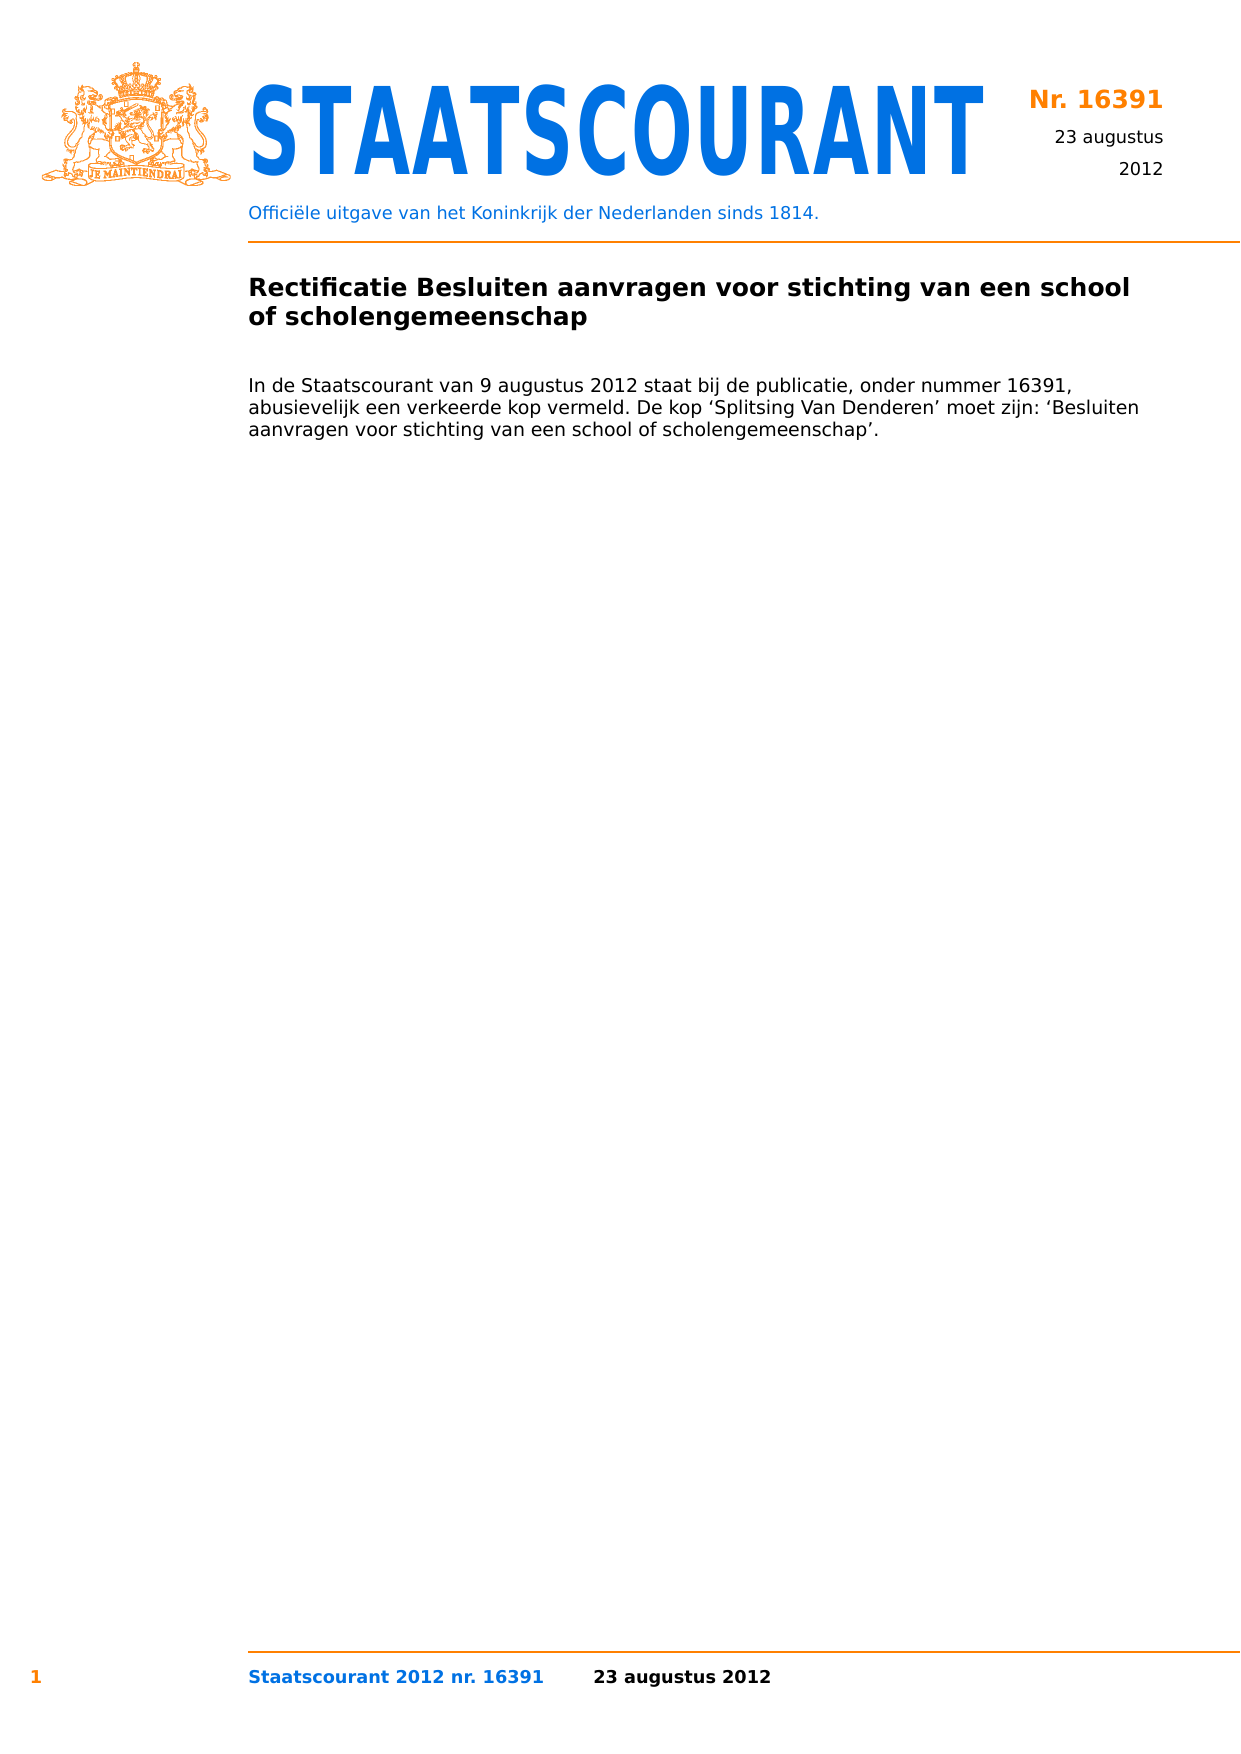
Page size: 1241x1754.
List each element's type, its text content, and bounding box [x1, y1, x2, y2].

picture [41, 62, 231, 186]
table_header Nr. 16391 [998, 62, 1240, 121]
table_cell 2012 [998, 153, 1240, 203]
table_cell Officiële uitgave van het Koninkrijk der Nederlanden sinds 1814. [248, 203, 1240, 241]
subtitle Rectificatie Besluiten aanvragen voor stichting van een school of scholengemeenschap [248, 273, 1163, 331]
table_header STAATSCOURANT [248, 62, 998, 203]
table_header [25, 62, 248, 241]
table_cell 23 augustus [998, 121, 1240, 153]
text In de Staatscourant van 9 augustus 2012 staat bij de publicatie, onder nummer 16391, abusievelijk een verkeerde kop vermeld. De kop ‘Splitsing Van Denderen’ moet zijn: ‘Besluiten aanvragen voor stichting van een school of scholengemeenschap’. [248, 375, 1163, 441]
